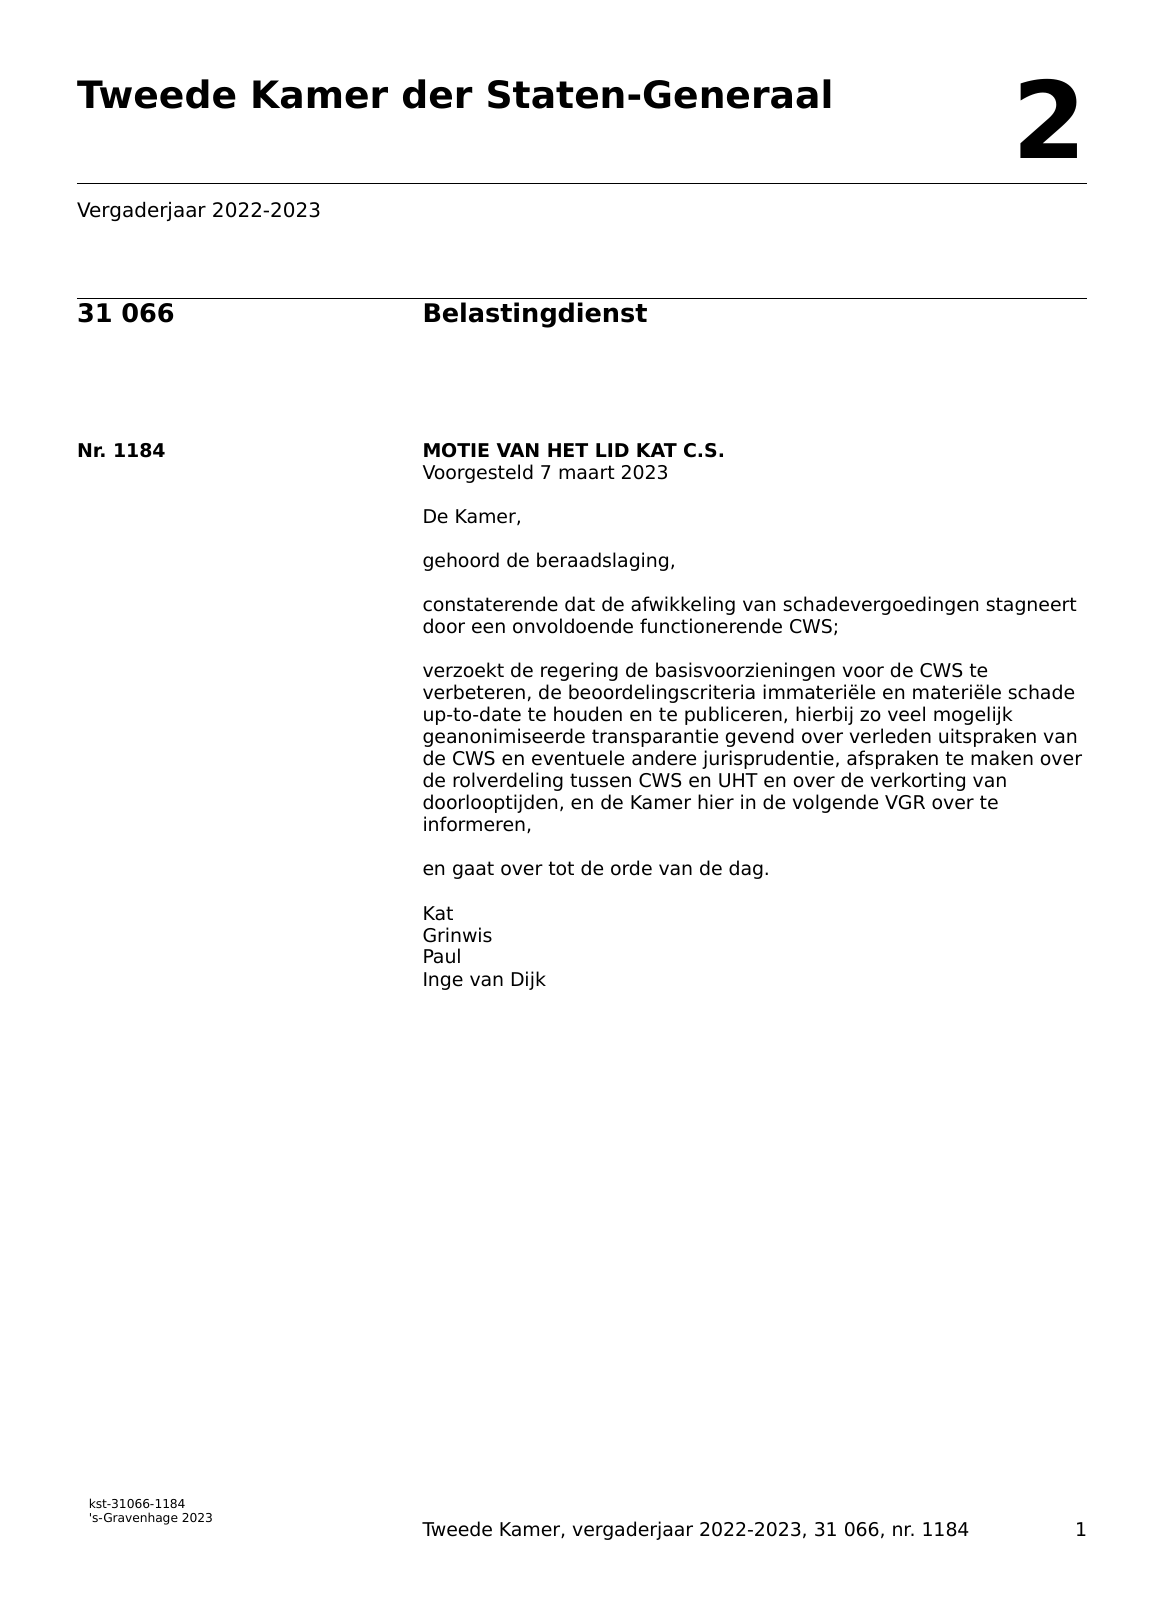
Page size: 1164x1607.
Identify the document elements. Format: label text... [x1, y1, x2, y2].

text Kat [422, 902, 1087, 924]
text kst-31066-1184 [88, 1497, 323, 1511]
text 's-Gravenhage 2023 [88, 1511, 323, 1525]
table_header 2 [886, 59, 1087, 183]
text gehoord de beraadslaging, [422, 550, 1087, 572]
subtitle Nr. 1184 MOTIE VAN HET LID KAT C.S. [77, 440, 1087, 462]
subtitle 31 066 Belastingdienst [77, 299, 1087, 329]
text Voorgesteld 7 maart 2023 [422, 462, 1087, 484]
text Paul [422, 946, 1087, 968]
text en gaat over tot de orde van de dag. [422, 858, 1087, 880]
table_header Tweede Kamer der Staten-Generaal [77, 59, 886, 183]
text Inge van Dijk [422, 968, 1087, 990]
text constaterende dat de afwikkeling van schadevergoedingen stagneert door een onvoldoende functionerende CWS; [422, 594, 1087, 638]
text De Kamer, [422, 506, 1087, 528]
text verzoekt de regering de basisvoorzieningen voor de CWS te verbeteren, de beoordelingscriteria immateriële en materiële schade up-to-date te houden en te publiceren, hierbij zo veel mogelijk geanonimiseerde transparantie gevend over verleden uitspraken van de CWS en eventuele andere jurisprudentie, afspraken te maken over de rolverdeling tussen CWS en UHT en over de verkorting van doorlooptijden, en de Kamer hier in de volgende VGR over te informeren, [422, 660, 1087, 836]
text Grinwis [422, 924, 1087, 946]
table_cell Vergaderjaar 2022-2023 [77, 184, 1087, 298]
